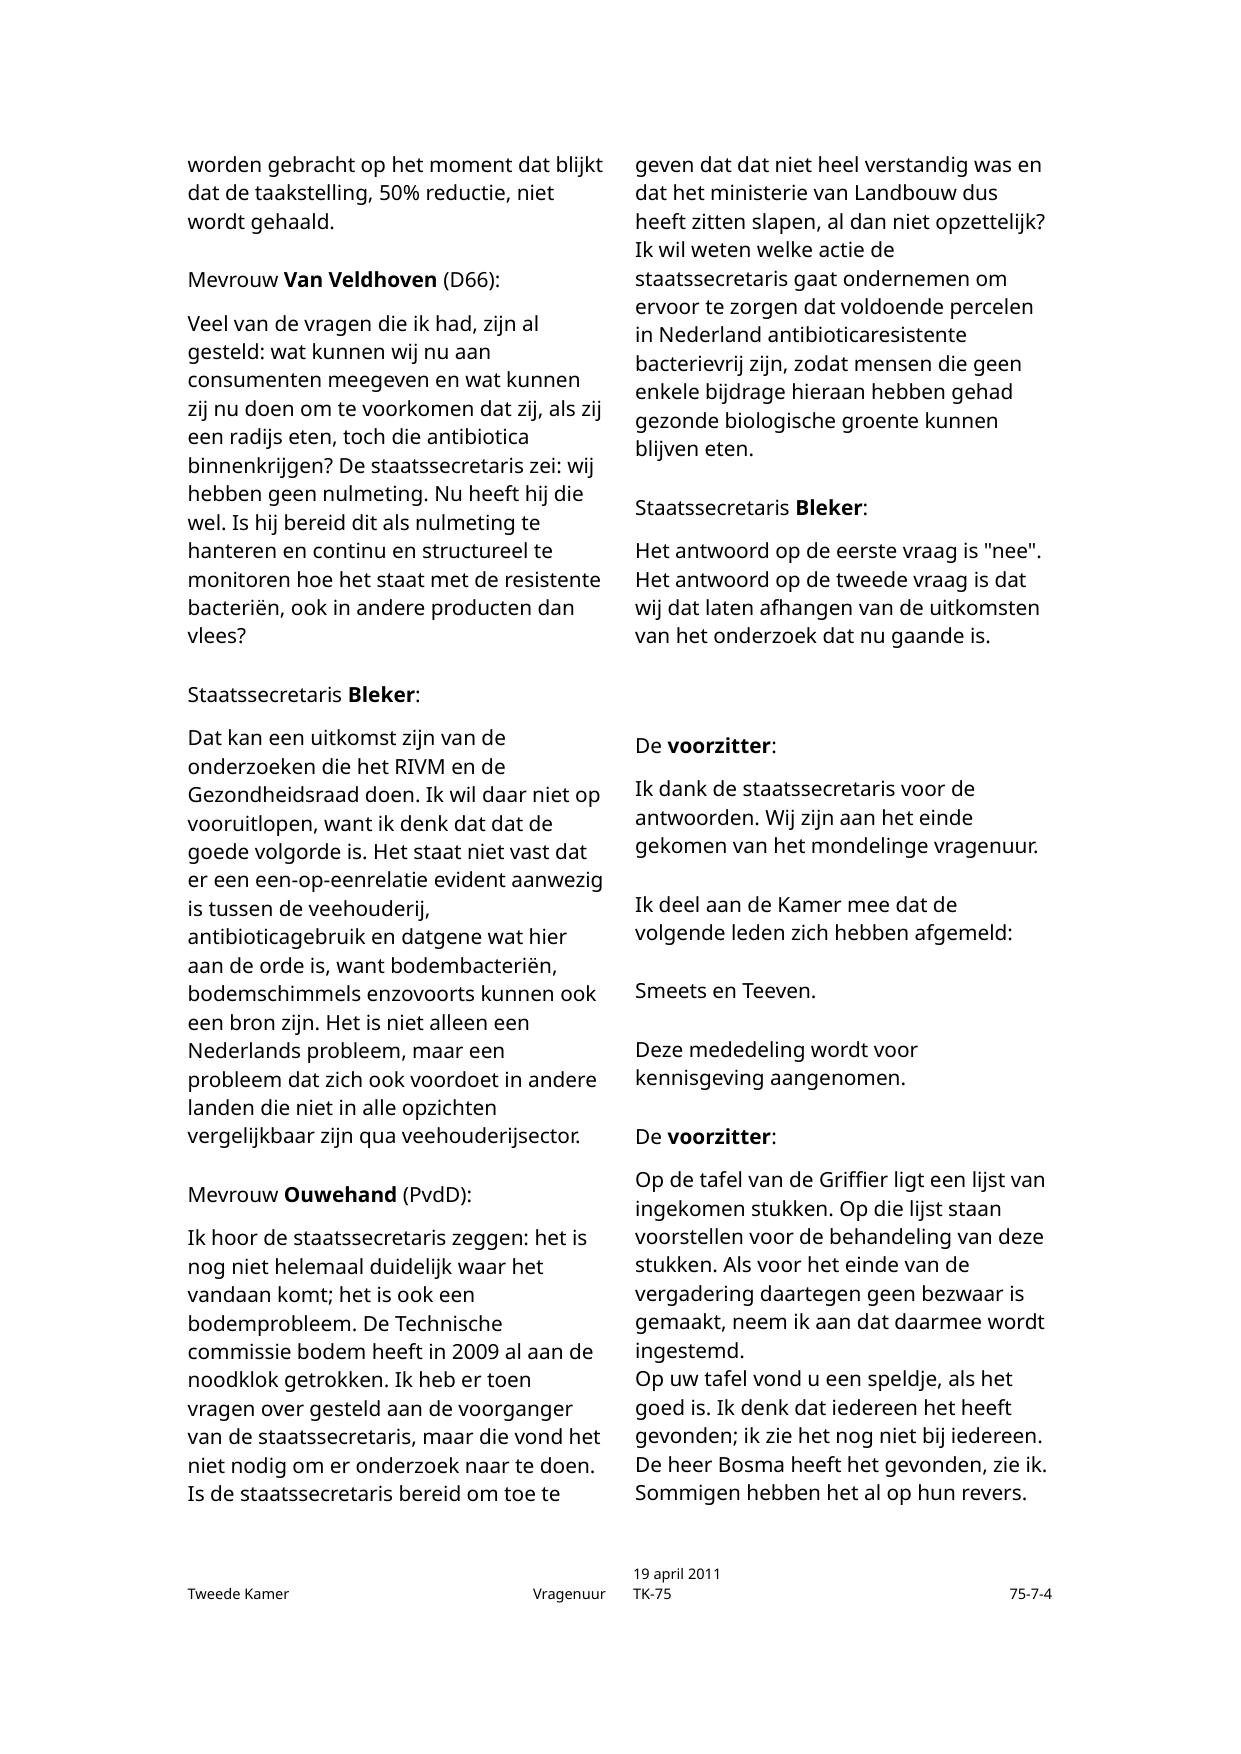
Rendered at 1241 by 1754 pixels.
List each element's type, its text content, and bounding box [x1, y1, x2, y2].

text Staatssecretaris Bleker: [635, 493, 1053, 521]
text Mevrouw Van Veldhoven (D66): [187, 265, 605, 294]
text geven dat dat niet heel verstandig was en dat het ministerie van Landbouw dus heeft zitten slapen, al dan niet opzettelijk? [635, 150, 1053, 235]
text Deze mededeling wordt voor kennisgeving aangenomen. [635, 1035, 1053, 1092]
text Staatssecretaris Bleker: [187, 680, 605, 708]
text Veel van de vragen die ik had, zijn al gesteld: wat kunnen wij nu aan consumenten meegeven en wat kunnen zij nu doen om te voorkomen dat zij, als zij een radijs eten, toch die antibiotica binnenkrijgen? De staatssecretaris zei: wij hebben geen nulmeting. Nu heeft hij die wel. Is hij bereid dit als nulmeting te hanteren en continu en structureel te monitoren hoe het staat met de resistente bacteriën, ook in andere producten dan vlees? [187, 309, 605, 650]
text De voorzitter: [635, 1122, 1053, 1150]
text Ik deel aan de Kamer mee dat de volgende leden zich hebben afgemeld: [635, 890, 1053, 947]
text  [635, 680, 1053, 708]
text Het antwoord op de eerste vraag is "nee". Het antwoord op de tweede vraag is dat wij dat laten afhangen van de uitkomsten van het onderzoek dat nu gaande is. [635, 536, 1053, 650]
text De voorzitter: [635, 731, 1053, 759]
text Mevrouw Ouwehand (PvdD): [187, 1180, 605, 1208]
text Op de tafel van de Griffier ligt een lijst van ingekomen stukken. Op die lijst staan voorstellen voor de behandeling van deze stukken. Als voor het einde van de vergadering daartegen geen bezwaar is gemaakt, neem ik aan dat daarmee wordt ingestemd. [635, 1165, 1053, 1364]
text Op uw tafel vond u een speldje, als het goed is. Ik denk dat iedereen het heeft gevonden; ik zie het nog niet bij iedereen. De heer Bosma heeft het gevonden, zie ik. Sommigen hebben het al op hun revers. [635, 1364, 1053, 1507]
text Smeets en Teeven. [635, 977, 1053, 1005]
text Dat kan een uitkomst zijn van de onderzoeken die het RIVM en de Gezondheidsraad doen. Ik wil daar niet op vooruitlopen, want ik denk dat dat de goede volgorde is. Het staat niet vast dat er een een-op-eenrelatie evident aanwezig is tussen de veehouderij, antibioticagebruik en datgene wat hier aan de orde is, want bodembacteriën, bodemschimmels enzovoorts kunnen ook een bron zijn. Het is niet alleen een Nederlands probleem, maar een probleem dat zich ook voordoet in andere landen die niet in alle opzichten vergelijkbaar zijn qua veehouderijsector. [187, 723, 605, 1150]
text Ik wil weten welke actie de staatssecretaris gaat ondernemen om ervoor te zorgen dat voldoende percelen in Nederland antibioticaresistente bacterievrij zijn, zodat mensen die geen enkele bijdrage hieraan hebben gehad gezonde biologische groente kunnen blijven eten. [635, 235, 1053, 463]
text worden gebracht op het moment dat blijkt dat de taakstelling, 50% reductie, niet wordt gehaald. [187, 150, 605, 235]
text Ik hoor de staatssecretaris zeggen: het is nog niet helemaal duidelijk waar het vandaan komt; het is ook een bodemprobleem. De Technische commissie bodem heeft in 2009 al aan de noodklok getrokken. Ik heb er toen vragen over gesteld aan de voorganger van de staatssecretaris, maar die vond het niet nodig om er onderzoek naar te doen. Is de staatssecretaris bereid om toe te [187, 1223, 605, 1508]
text Ik dank de staatssecretaris voor de antwoorden. Wij zijn aan het einde gekomen van het mondelinge vragenuur. [635, 774, 1053, 860]
